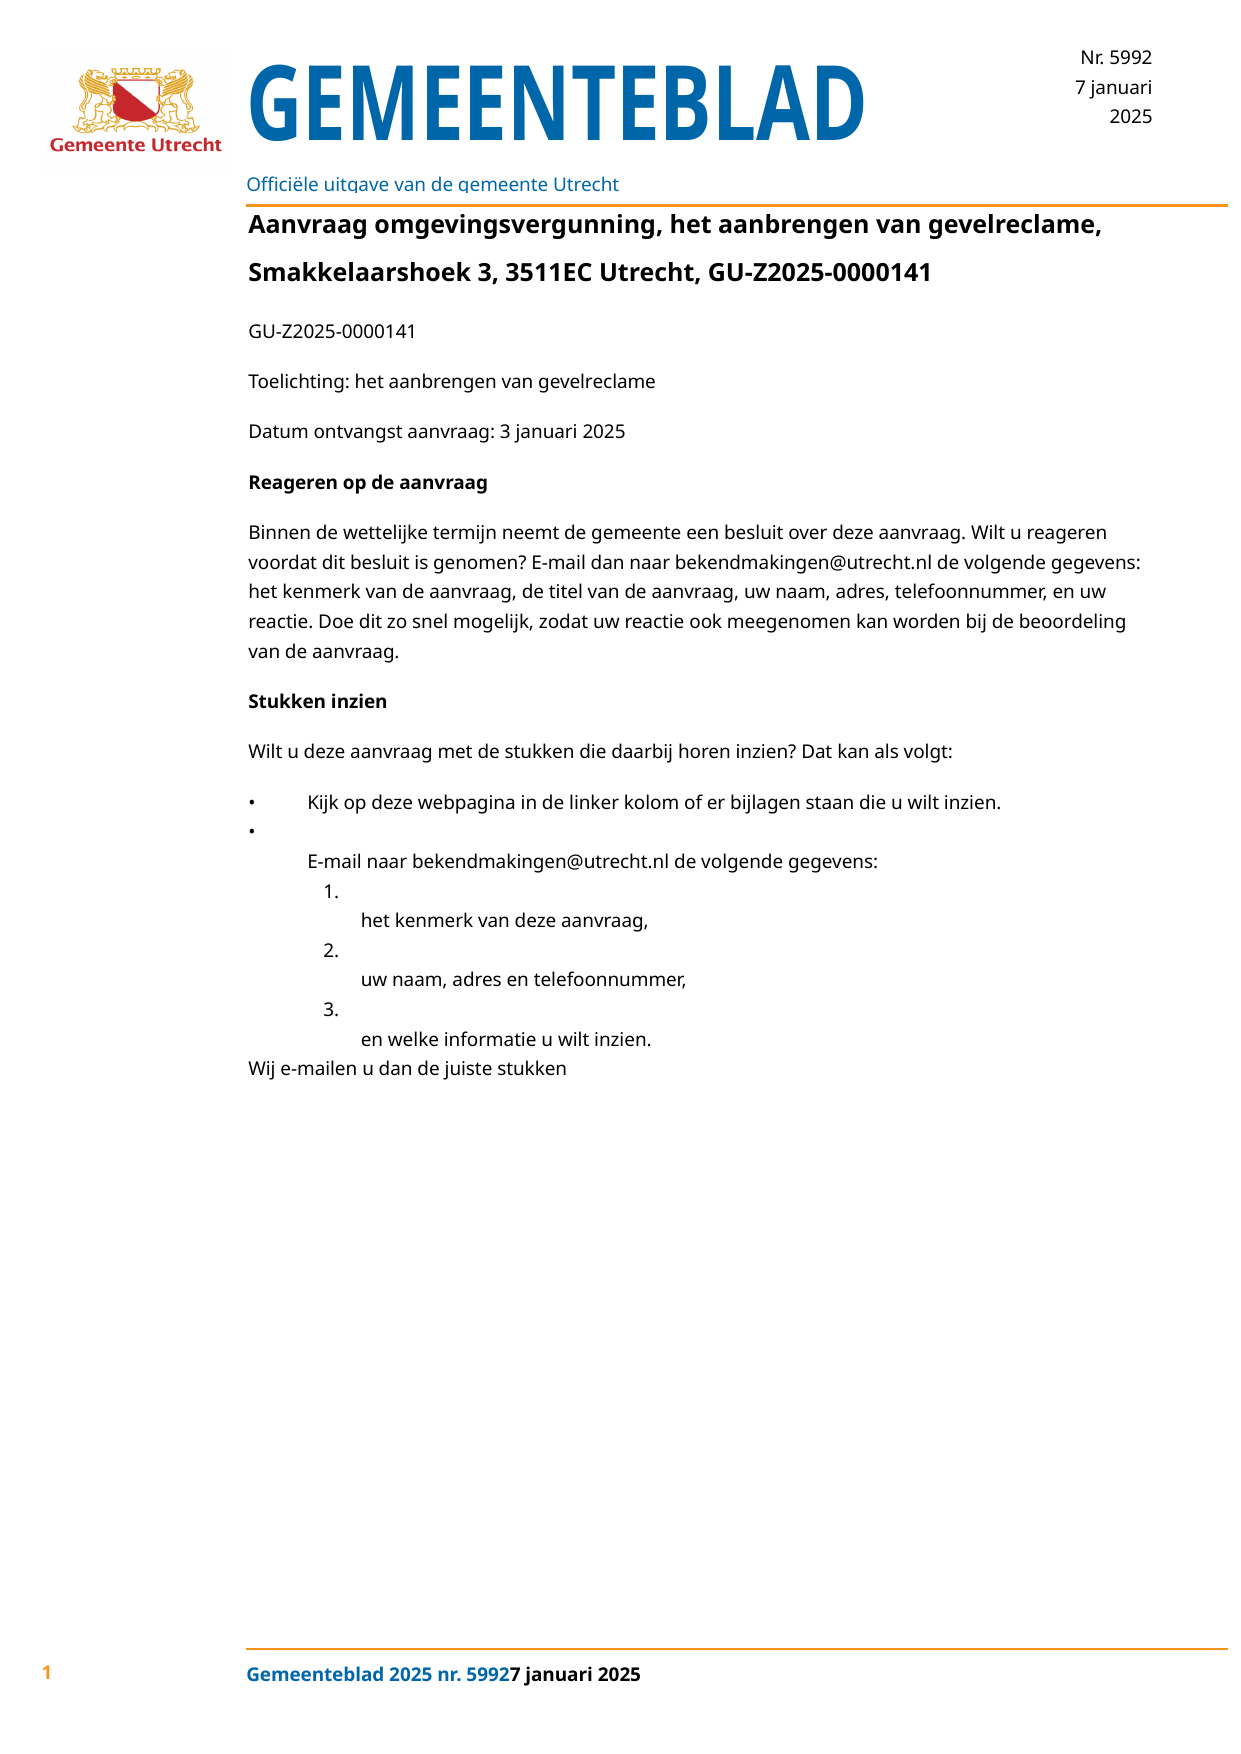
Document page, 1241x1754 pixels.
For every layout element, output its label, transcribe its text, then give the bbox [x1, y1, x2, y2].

list E-mail naar bekendmakingen@utrecht.nl de volgende gegevens: [248, 848, 1152, 874]
text Binnen de wettelijke termijn neemt de gemeente een besluit over deze aanvraag. Wilt u reageren voordat dit besluit is genomen? E-mail dan naar bekendmakingen@utrecht.nl de volgende gegevens: het kenmerk van de aanvraag, de titel van de aanvraag, uw naam, adres, telefoonnummer, en uw reactie. Doe dit zo snel mogelijk, zodat uw reactie ook meegenomen kan worden bij de beoordeling van de aanvraag. [248, 519, 1152, 664]
text GU-Z2025-0000141 [248, 318, 1152, 344]
text Wij e-mailen u dan de juiste stukken [248, 1055, 1152, 1081]
list uw naam, adres en telefoonnummer, [323, 967, 1152, 992]
list en welke informatie u wilt inzien. [323, 1026, 1152, 1052]
text Stukken inzien [248, 688, 1152, 714]
text Reageren op de aanvraag [248, 469, 1152, 495]
text Aanvraag omgevingsvergunning, het aanbrengen van gevelreclame, Smakkelaarshoek 3, 3511EC Utrecht, GU-Z2025-0000141 [248, 207, 1152, 288]
text Toelichting: het aanbrengen van gevelreclame [248, 368, 1152, 394]
text Wilt u deze aanvraag met de stukken die daarbij horen inzien? Dat kan als volgt: [248, 739, 1152, 764]
list Kijk op deze webpagina in de linker kolom of er bijlagen staan die u wilt inzien. [248, 789, 1152, 815]
picture [41, 47, 231, 172]
text Datum ontvangst aanvraag: 3 januari 2025 [248, 419, 1152, 444]
list het kenmerk van deze aanvraag, [323, 907, 1152, 933]
